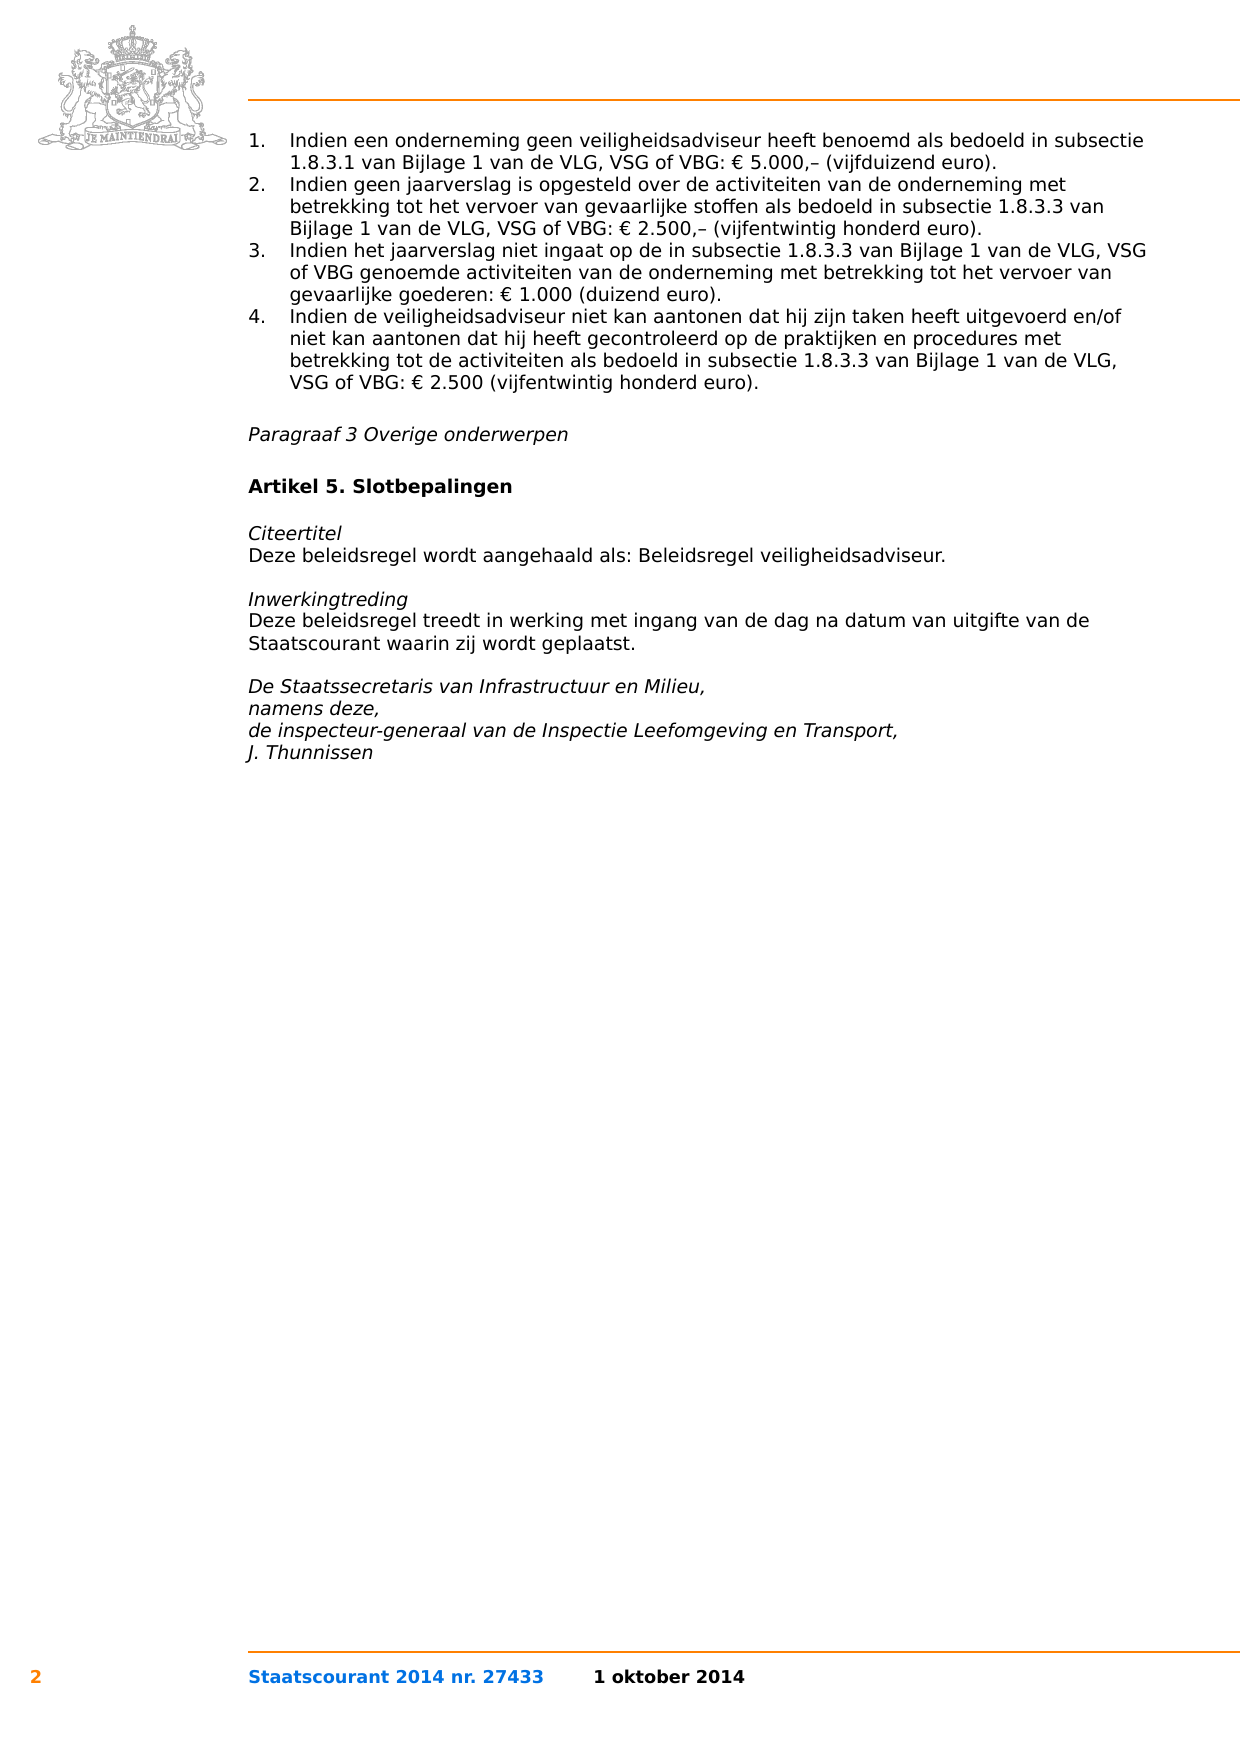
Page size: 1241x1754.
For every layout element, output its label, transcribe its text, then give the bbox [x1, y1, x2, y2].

subtitle Artikel 5. Slotbepalingen [248, 476, 1163, 498]
subtitle Citeertitel [248, 523, 1163, 544]
text 3. Indien het jaarverslag niet ingaat op de in subsectie 1.8.3.3 van Bijlage 1 van de VLG, VSG of VBG genoemde activiteiten van de onderneming met betrekking tot het vervoer van gevaarlijke goederen: € 1.000 (duizend euro). [248, 240, 1163, 306]
text 4. Indien de veiligheidsadviseur niet kan aantonen dat hij zijn taken heeft uitgevoerd en/of niet kan aantonen dat hij heeft gecontroleerd op de praktijken en procedures met betrekking tot de activiteiten als bedoeld in subsectie 1.8.3.3 van Bijlage 1 van de VLG, VSG of VBG: € 2.500 (vijfentwintig honderd euro). [248, 306, 1163, 394]
text De Staatssecretaris van Infrastructuur en Milieu, namens deze, de inspecteur-generaal van de Inspectie Leefomgeving en Transport, J. Thunnissen [248, 676, 1163, 764]
subtitle Paragraaf 3 Overige onderwerpen [248, 424, 1163, 446]
text Deze beleidsregel wordt aangehaald als: Beleidsregel veiligheidsadviseur. [248, 544, 1163, 567]
text Deze beleidsregel treedt in werking met ingang van de dag na datum van uitgifte van de Staatscourant waarin zij wordt geplaatst. [248, 610, 1163, 654]
text 2. Indien geen jaarverslag is opgesteld over de activiteiten van de onderneming met betrekking tot het vervoer van gevaarlijke stoffen als bedoeld in subsectie 1.8.3.3 van Bijlage 1 van de VLG, VSG of VBG: € 2.500,– (vijfentwintig honderd euro). [248, 174, 1163, 240]
picture [38, 25, 227, 150]
subtitle Inwerkingtreding [248, 588, 1163, 610]
text 1. Indien een onderneming geen veiligheidsadviseur heeft benoemd als bedoeld in subsectie 1.8.3.1 van Bijlage 1 van de VLG, VSG of VBG: € 5.000,– (vijfduizend euro). [248, 130, 1163, 174]
